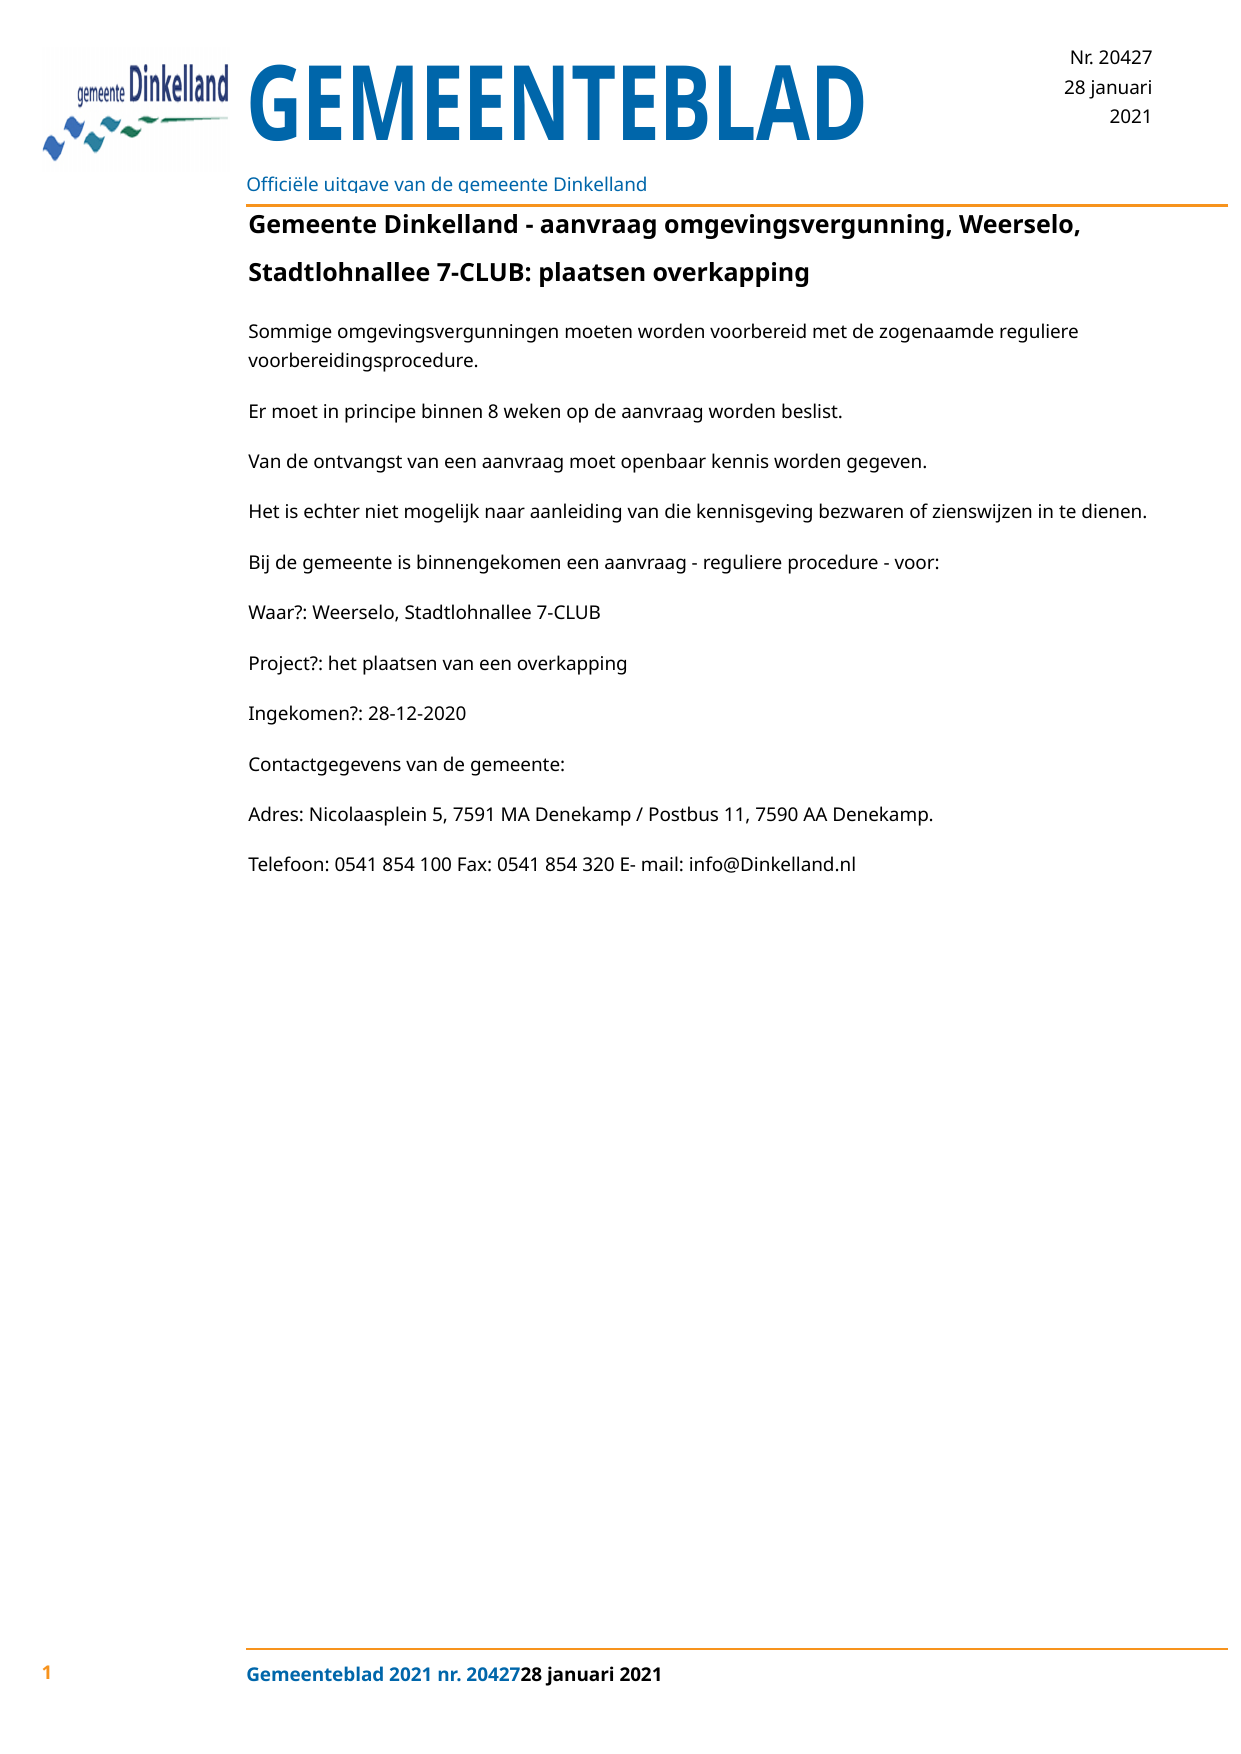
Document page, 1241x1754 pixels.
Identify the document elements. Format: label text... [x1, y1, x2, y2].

text Er moet in principe binnen 8 weken op de aanvraag worden beslist. [248, 398, 1152, 424]
text Ingekomen?: 28-12-2020 [248, 700, 1152, 726]
text Bij de gemeente is binnengekomen een aanvraag - reguliere procedure - voor: [248, 549, 1152, 575]
text Waar?: Weerselo, Stadtlohnallee 7-CLUB [248, 599, 1152, 625]
text Het is echter niet mogelijk naar aanleiding van die kennisgeving bezwaren of zienswijzen in te dienen. [248, 499, 1152, 524]
text Gemeente Dinkelland - aanvraag omgevingsvergunning, Weerselo, Stadtlohnallee 7-CLUB: plaatsen overkapping [248, 207, 1152, 288]
text Telefoon: 0541 854 100 Fax: 0541 854 320 E- mail: info@Dinkelland.nl [248, 852, 1152, 877]
text Van de ontvangst van een aanvraag moet openbaar kennis worden gegeven. [248, 448, 1152, 474]
picture [41, 47, 231, 172]
text Contactgegevens van de gemeente: [248, 751, 1152, 777]
text Project?: het plaatsen van een overkapping [248, 650, 1152, 676]
text Sommige omgevingsvergunningen moeten worden voorbereid met de zogenaamde reguliere voorbereidingsprocedure. [248, 318, 1152, 373]
text Adres: Nicolaasplein 5, 7591 MA Denekamp / Postbus 11, 7590 AA Denekamp. [248, 801, 1152, 827]
